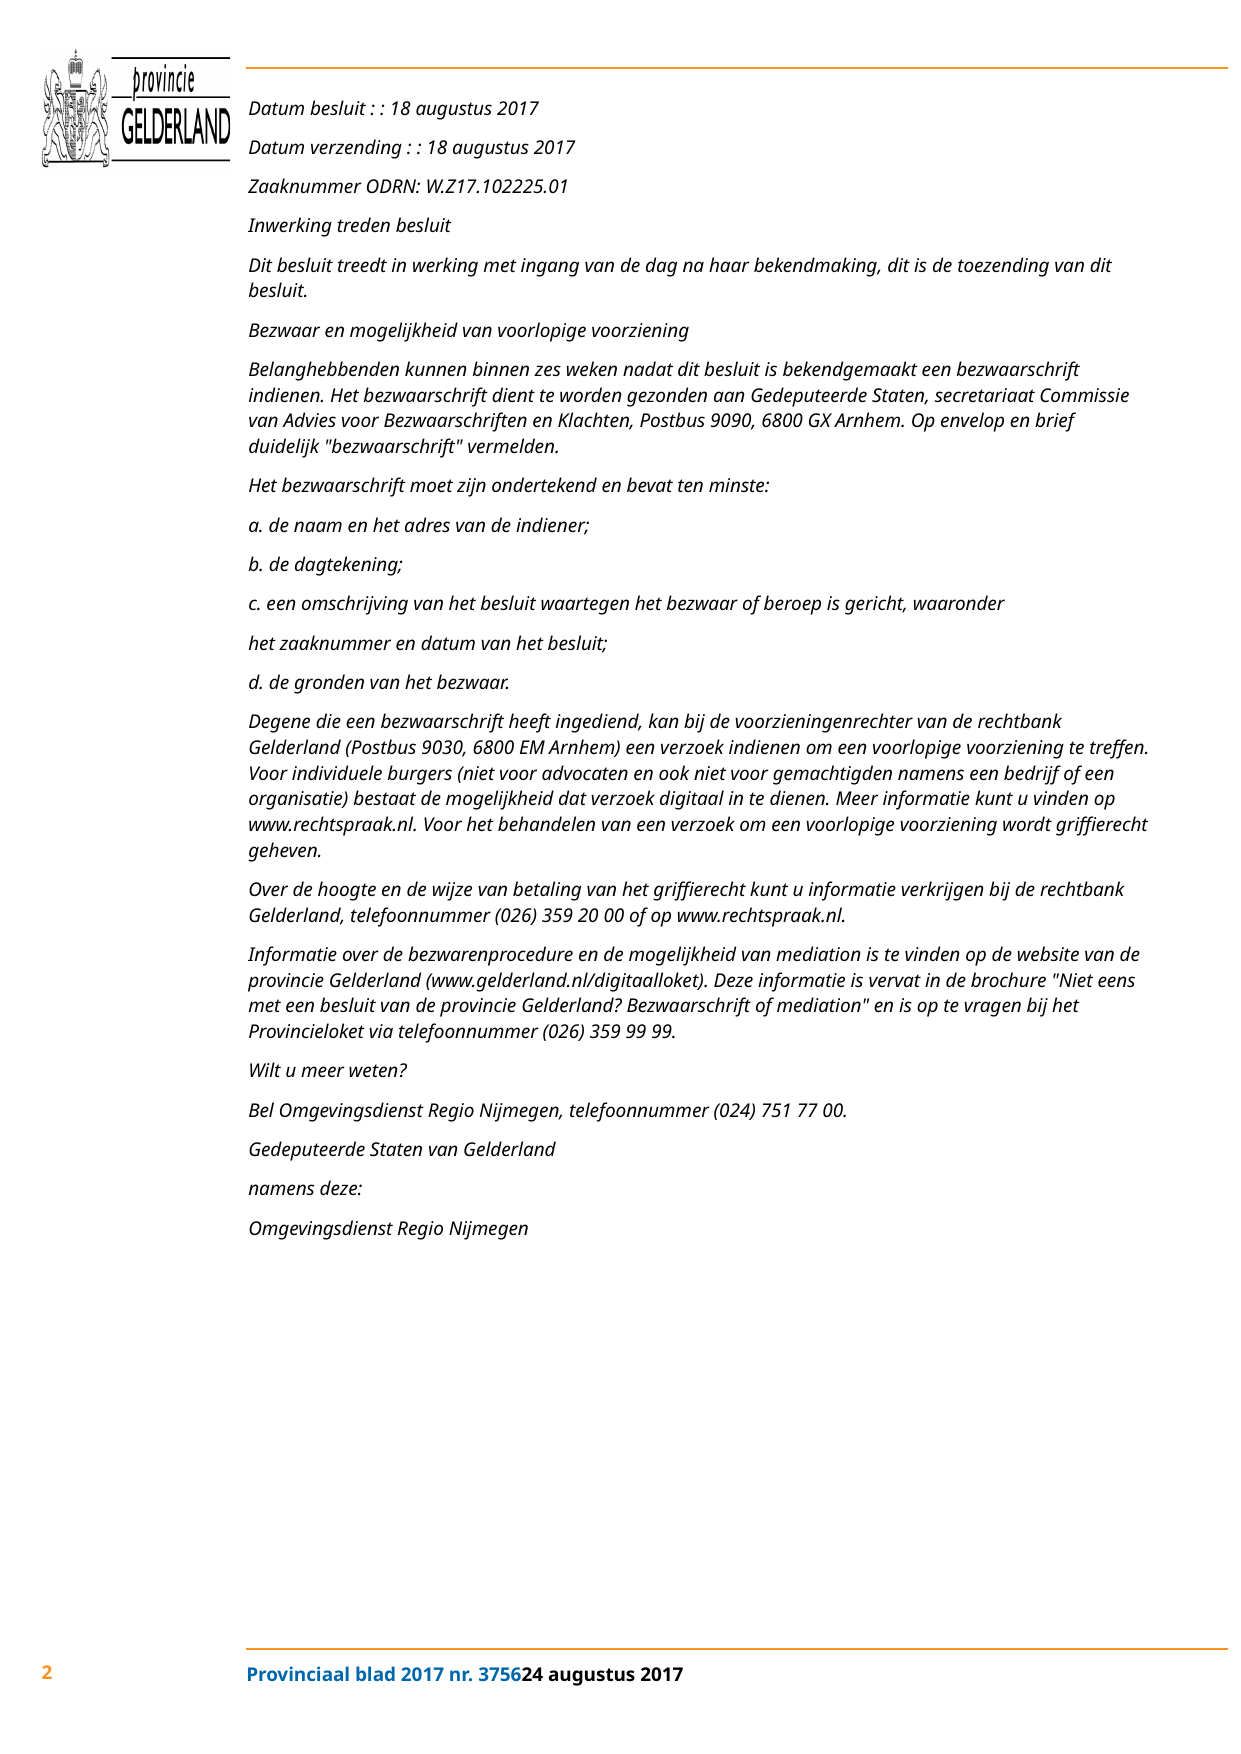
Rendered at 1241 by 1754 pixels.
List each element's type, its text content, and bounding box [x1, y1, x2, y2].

text Omgevingsdienst Regio Nijmegen [248, 1215, 1152, 1240]
text Het bezwaarschrift moet zijn ondertekend en bevat ten minste: [248, 473, 1152, 498]
text Inwerking treden besluit [248, 213, 1152, 238]
text Wilt u meer weten? [248, 1058, 1152, 1083]
text Gedeputeerde Staten van Gelderland [248, 1136, 1152, 1162]
text Degene die een bezwaarschrift heeft ingediend, kan bij de voorzieningenrechter van de rechtbank Gelderland (Postbus 9030, 6800 EM Arnhem) een verzoek indienen om een voorlopige voorziening te treffen. Voor individuele burgers (niet voor advocaten en ook niet voor gemachtigden namens een bedrijf of een organisatie) bestaat de mogelijkheid dat verzoek digitaal in te dienen. Meer informatie kunt u vinden op www.rechtspraak.nl. Voor het behandelen van een verzoek om een voorlopige voorziening wordt griffierecht geheven. [248, 708, 1152, 863]
text Belanghebbenden kunnen binnen zes weken nadat dit besluit is bekendgemaakt een bezwaarschrift indienen. Het bezwaarschrift dient te worden gezonden aan Gedeputeerde Staten, secretariaat Commissie van Advies voor Bezwaarschriften en Klachten, Postbus 9090, 6800 GX Arnhem. Op envelop en brief duidelijk "bezwaarschrift" vermelden. [248, 356, 1152, 459]
text Bel Omgevingsdienst Regio Nijmegen, telefoonnummer (024) 751 77 00. [248, 1097, 1152, 1123]
text b. de dagtekening; [248, 551, 1152, 577]
picture [41, 47, 231, 172]
text Over de hoogte en de wijze van betaling van het griffierecht kunt u informatie verkrijgen bij de rechtbank Gelderland, telefoonnummer (026) 359 20 00 of op www.rechtspraak.nl. [248, 876, 1152, 928]
text Datum besluit : : 18 augustus 2017 [248, 95, 1152, 121]
text d. de gronden van het bezwaar. [248, 669, 1152, 695]
text a. de naam en het adres van de indiener; [248, 512, 1152, 538]
text namens deze: [248, 1175, 1152, 1201]
text Dit besluit treedt in werking met ingang van de dag na haar bekendmaking, dit is de toezending van dit besluit. [248, 252, 1152, 303]
text Bezwaar en mogelijkheid van voorlopige voorziening [248, 317, 1152, 343]
text Datum verzending : : 18 augustus 2017 [248, 134, 1152, 160]
text Zaaknummer ODRN: W.Z17.102225.01 [248, 173, 1152, 199]
text Informatie over de bezwarenprocedure en de mogelijkheid van mediation is te vinden op de website van de provincie Gelderland (www.gelderland.nl/digitaalloket). Deze informatie is vervat in de brochure "Niet eens met een besluit van de provincie Gelderland? Bezwaarschrift of mediation" en is op te vragen bij het Provincieloket via telefoonnummer (026) 359 99 99. [248, 941, 1152, 1044]
text c. een omschrijving van het besluit waartegen het bezwaar of beroep is gericht, waaronder [248, 590, 1152, 616]
text het zaaknummer en datum van het besluit; [248, 630, 1152, 655]
